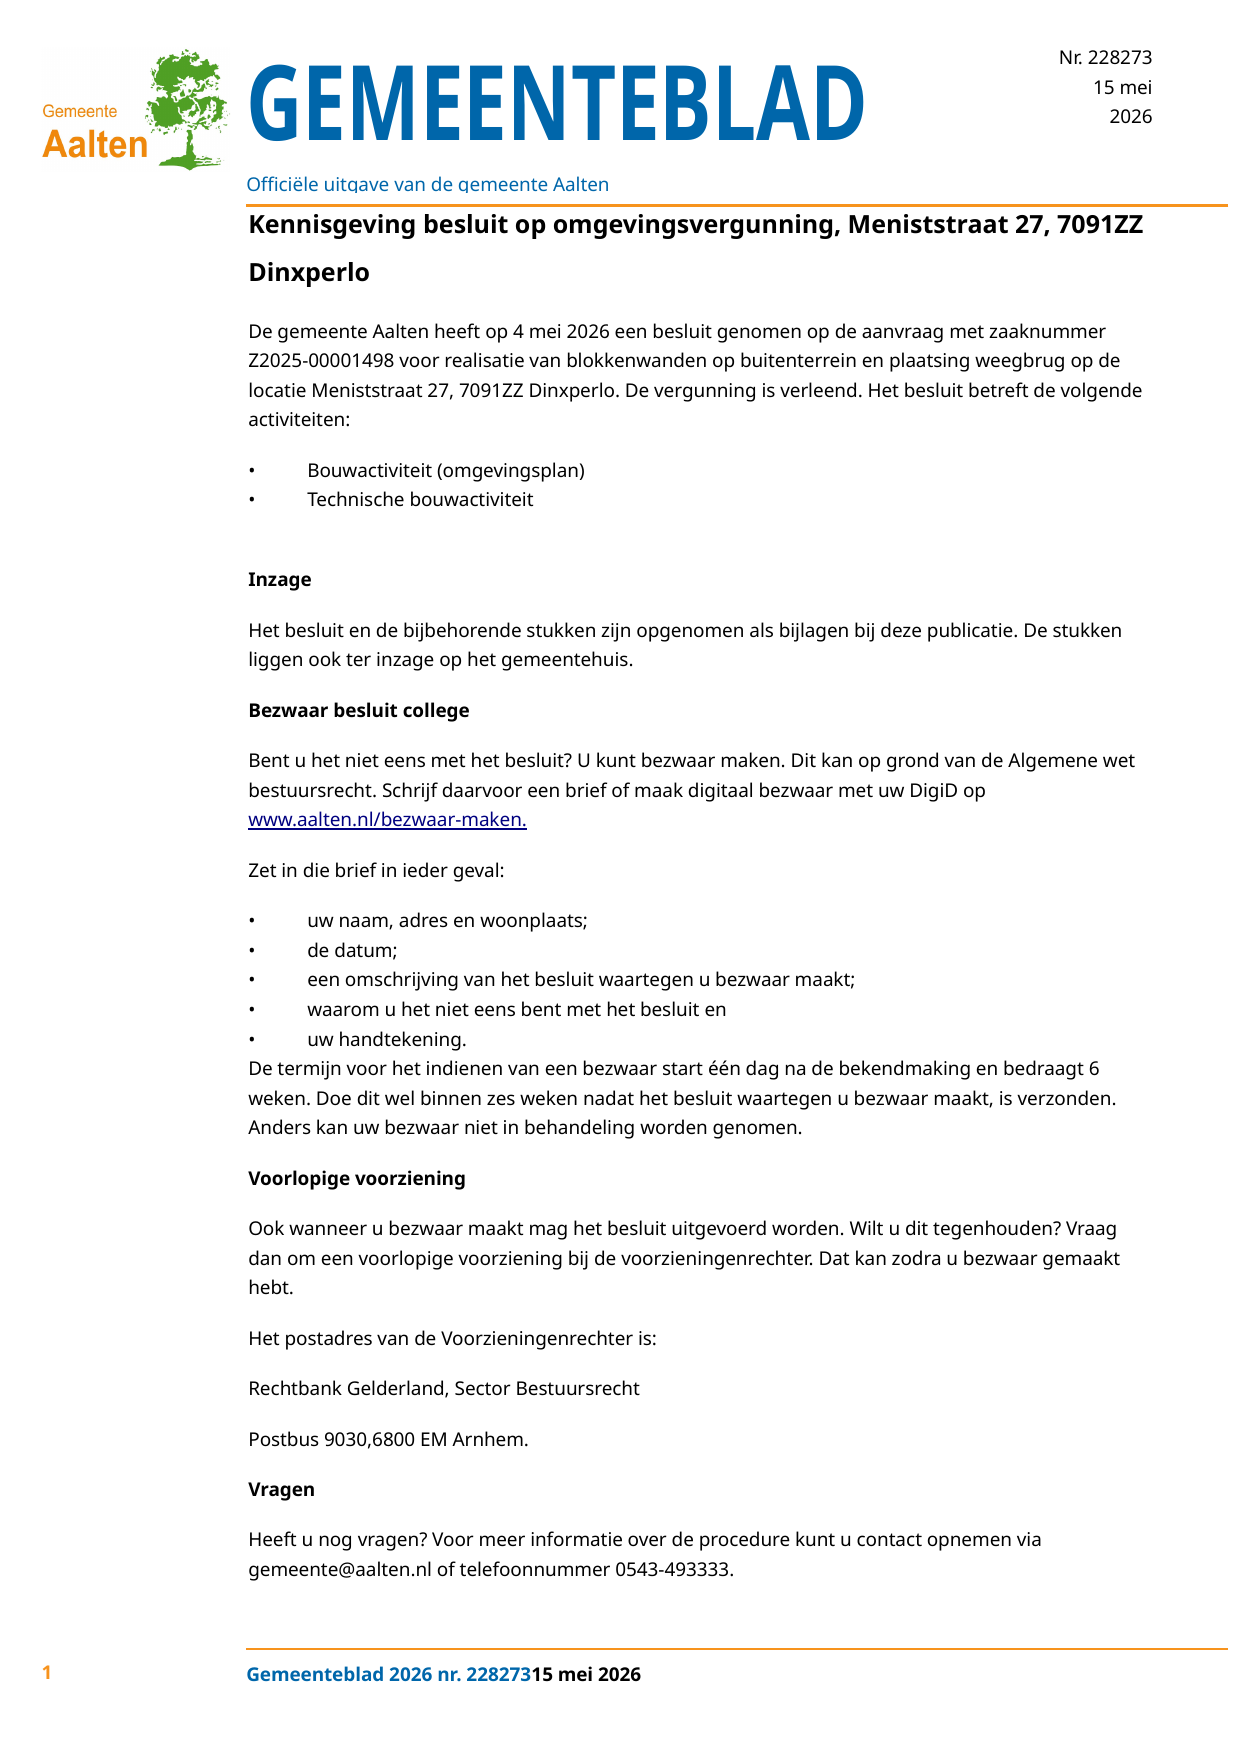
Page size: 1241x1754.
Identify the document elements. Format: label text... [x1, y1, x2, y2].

text Rechtbank Gelderland, Sector Bestuursrecht [248, 1375, 1152, 1401]
text Voorlopige voorziening [248, 1165, 1152, 1191]
text Het besluit en de bijbehorende stukken zijn opgenomen als bijlagen bij deze publicatie. De stukken liggen ook ter inzage op het gemeentehuis. [248, 617, 1152, 672]
list een omschrijving van het besluit waartegen u bezwaar maakt; [248, 967, 1152, 992]
picture [41, 47, 231, 172]
text Zet in die brief in ieder geval: [248, 857, 1152, 883]
text Postbus 9030,6800 EM Arnhem. [248, 1426, 1152, 1452]
list uw handtekening. [248, 1026, 1152, 1052]
list Bouwactiviteit (omgevingsplan) [248, 457, 1152, 483]
text Kennisgeving besluit op omgevingsvergunning, Meniststraat 27, 7091ZZ Dinxperlo [248, 207, 1152, 288]
text Bent u het niet eens met het besluit? U kunt bezwaar maken. Dit kan op grond van de Algemene wet bestuursrecht. Schrijf daarvoor een brief of maak digitaal bezwaar met uw DigiD op www.aalten.nl/bezwaar-maken. [248, 747, 1152, 832]
text De termijn voor het indienen van een bezwaar start één dag na de bekendmaking en bedraagt 6 weken. Doe dit wel binnen zes weken nadat het besluit waartegen u bezwaar maakt, is verzonden. Anders kan uw bezwaar niet in behandeling worden genomen. [248, 1055, 1152, 1140]
list Technische bouwactiviteit [248, 487, 1152, 512]
list waarom u het niet eens bent met het besluit en [248, 996, 1152, 1022]
text Bezwaar besluit college [248, 697, 1152, 723]
text Heeft u nog vragen? Voor meer informatie over de procedure kunt u contact opnemen via gemeente@aalten.nl of telefoonnummer 0543-493333. [248, 1527, 1152, 1582]
text Vragen [248, 1476, 1152, 1502]
text De gemeente Aalten heeft op 4 mei 2026 een besluit genomen op de aanvraag met zaaknummer Z2025-00001498 voor realisatie van blokkenwanden op buitenterrein en plaatsing weegbrug op de locatie Meniststraat 27, 7091ZZ Dinxperlo. De vergunning is verleend. Het besluit betreft de volgende activiteiten: [248, 318, 1152, 432]
list uw naam, adres en woonplaats; [248, 907, 1152, 933]
text Het postadres van de Voorzieningenrechter is: [248, 1325, 1152, 1351]
text Ook wanneer u bezwaar maakt mag het besluit uitgevoerd worden. Wilt u dit tegenhouden? Vraag dan om een voorlopige voorziening bij de voorzieningenrechter. Dat kan zodra u bezwaar gemaakt hebt. [248, 1215, 1152, 1300]
text Inzage [248, 567, 1152, 592]
list de datum; [248, 937, 1152, 963]
